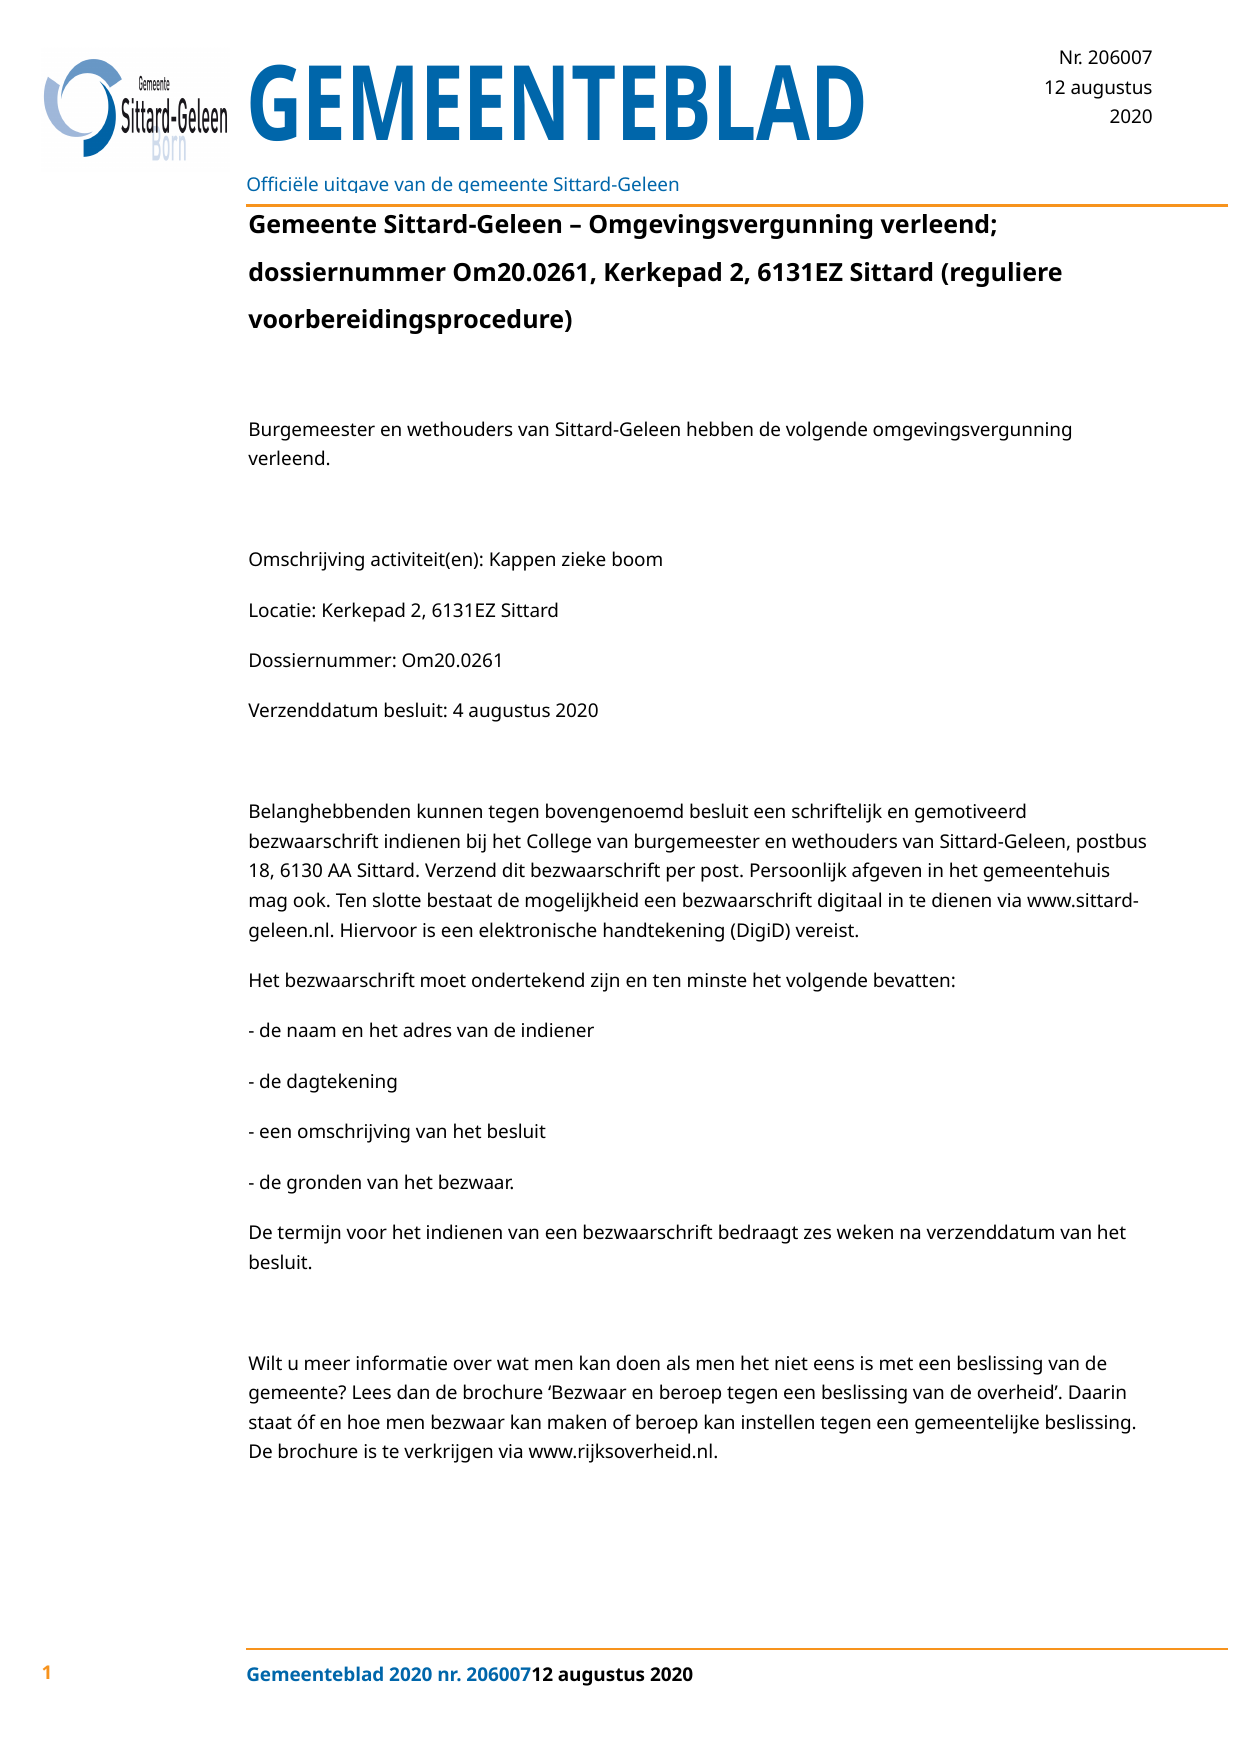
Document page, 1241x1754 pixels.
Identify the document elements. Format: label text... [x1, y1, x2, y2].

text Locatie: Kerkepad 2, 6131EZ Sittard [248, 597, 1152, 622]
text Gemeente Sittard-Geleen – Omgevingsvergunning verleend; dossiernummer Om20.0261, Kerkepad 2, 6131EZ Sittard (reguliere voorbereidingsprocedure) [248, 207, 1152, 336]
text - de gronden van het bezwaar. [248, 1169, 1152, 1194]
picture [41, 47, 231, 172]
text Wilt u meer informatie over wat men kan doen als men het niet eens is met een beslissing van de gemeente? Lees dan de brochure ‘Bezwaar en beroep tegen een beslissing van de overheid’. Daarin staat óf en hoe men bezwaar kan maken of beroep kan instellen tegen een gemeentelijke beslissing. De brochure is te verkrijgen via www.rijksoverheid.nl. [248, 1350, 1152, 1464]
text Burgemeester en wethouders van Sittard-Geleen hebben de volgende omgevingsvergunning verleend. [248, 416, 1152, 471]
text Omschrijving activiteit(en): Kappen zieke boom [248, 546, 1152, 572]
text - een omschrijving van het besluit [248, 1118, 1152, 1144]
text Belanghebbenden kunnen tegen bovengenoemd besluit een schriftelijk en gemotiveerd bezwaarschrift indienen bij het College van burgemeester en wethouders van Sittard-Geleen, postbus 18, 6130 AA Sittard. Verzend dit bezwaarschrift per post. Persoonlijk afgeven in het gemeentehuis mag ook. Ten slotte bestaat de mogelijkheid een bezwaarschrift digitaal in te dienen via www.sittard-geleen.nl. Hiervoor is een elektronische handtekening (DigiD) vereist. [248, 798, 1152, 942]
text - de naam en het adres van de indiener [248, 1018, 1152, 1043]
text De termijn voor het indienen van een bezwaarschrift bedraagt zes weken na verzenddatum van het besluit. [248, 1219, 1152, 1274]
text - de dagtekening [248, 1068, 1152, 1094]
text Verzenddatum besluit: 4 augustus 2020 [248, 698, 1152, 723]
text Dossiernummer: Om20.0261 [248, 647, 1152, 673]
text Het bezwaarschrift moet ondertekend zijn en ten minste het volgende bevatten: [248, 967, 1152, 993]
